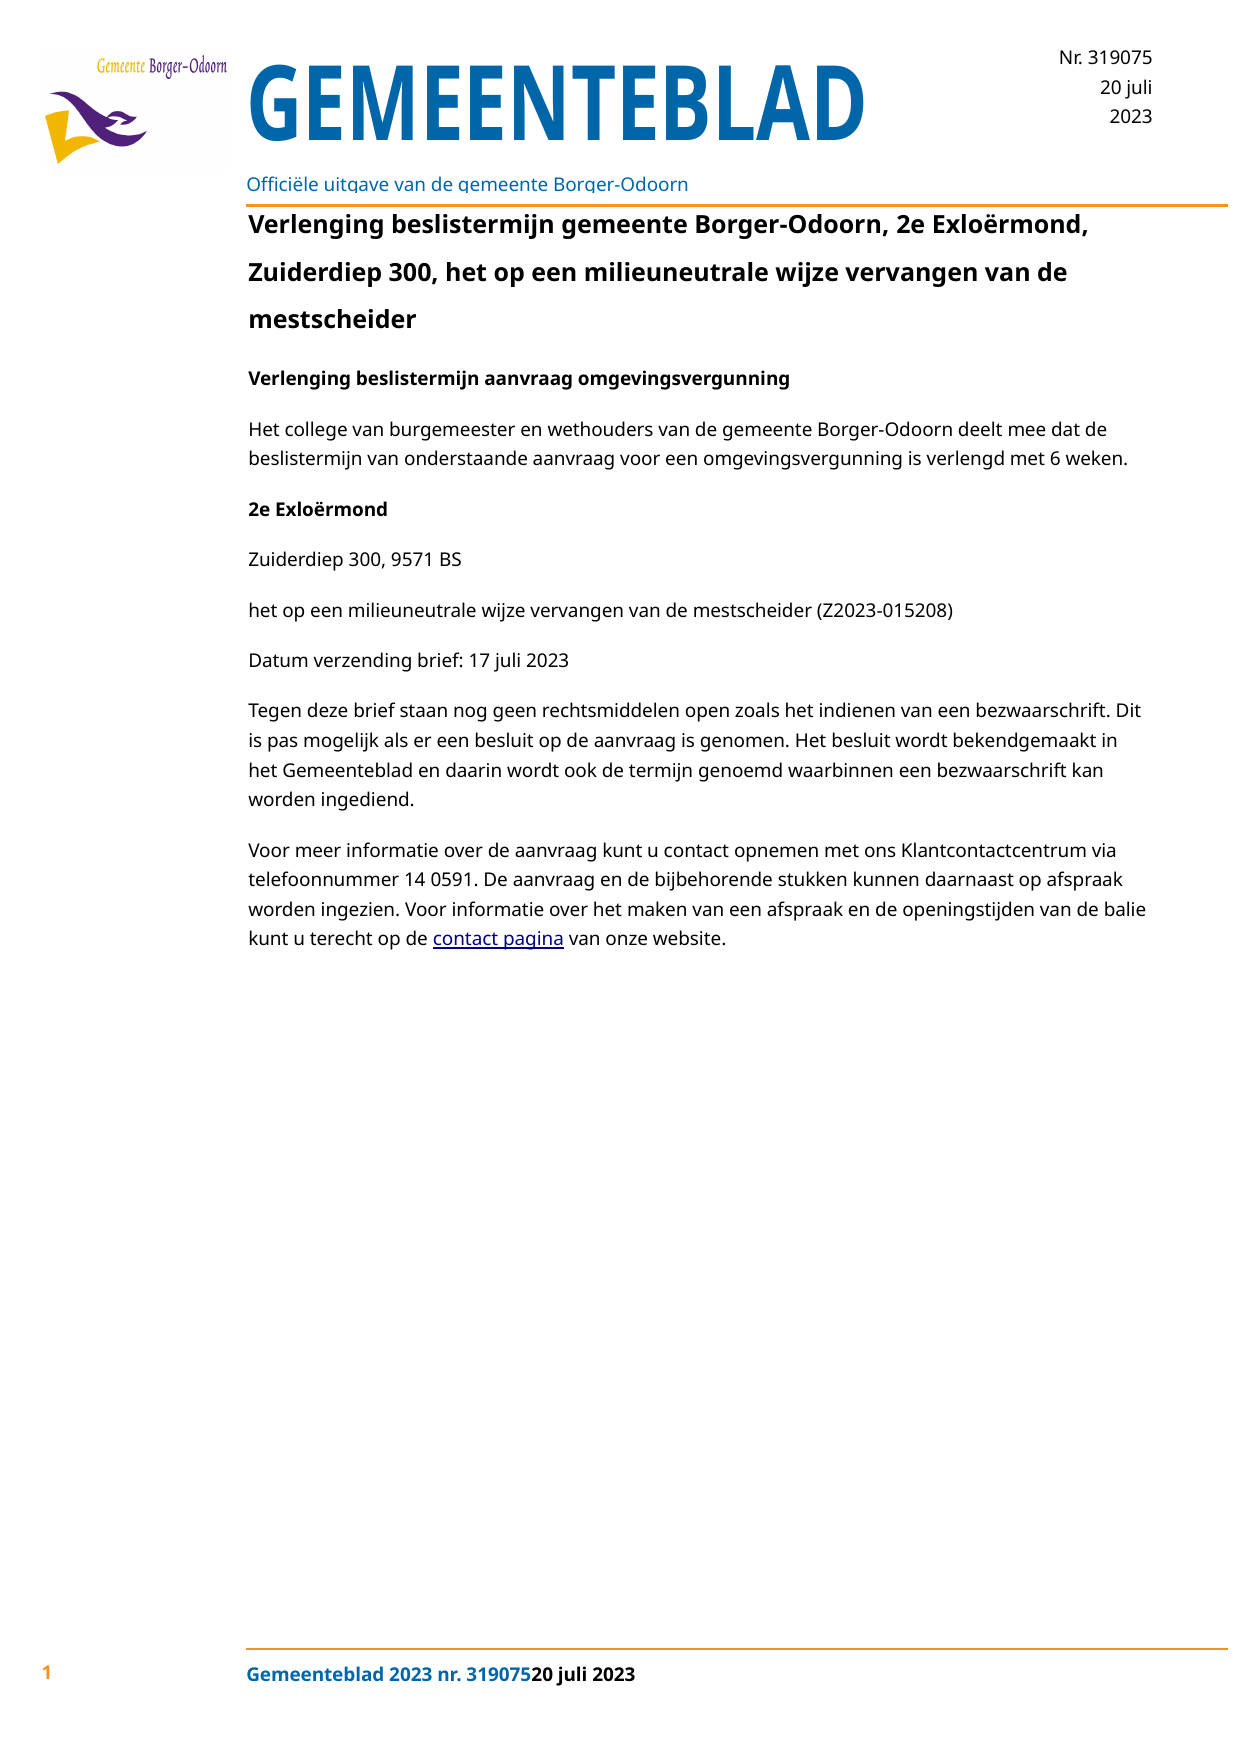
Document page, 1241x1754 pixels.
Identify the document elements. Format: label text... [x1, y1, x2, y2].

picture [41, 47, 231, 172]
text 2e Exloërmond [248, 496, 1152, 522]
text Voor meer informatie over de aanvraag kunt u contact opnemen met ons Klantcontactcentrum via telefoonnummer 14 0591. De aanvraag en de bijbehorende stukken kunnen daarnaast op afspraak worden ingezien. Voor informatie over het maken van een afspraak en de openingstijden van de balie kunt u terecht op de contact pagina van onze website. [248, 837, 1152, 951]
text Het college van burgemeester en wethouders van de gemeente Borger-Odoorn deelt mee dat de beslistermijn van onderstaande aanvraag voor een omgevingsvergunning is verlengd met 6 weken. [248, 416, 1152, 471]
text het op een milieuneutrale wijze vervangen van de mestscheider (Z2023-015208) [248, 597, 1152, 622]
text Tegen deze brief staan nog geen rechtsmiddelen open zoals het indienen van een bezwaarschrift. Dit is pas mogelijk als er een besluit op de aanvraag is genomen. Het besluit wordt bekendgemaakt in het Gemeenteblad en daarin wordt ook de termijn genoemd waarbinnen een bezwaarschrift kan worden ingediend. [248, 698, 1152, 812]
text Zuiderdiep 300, 9571 BS [248, 546, 1152, 572]
text Datum verzending brief: 17 juli 2023 [248, 647, 1152, 673]
text Verlenging beslistermijn aanvraag omgevingsvergunning [248, 366, 1152, 391]
text Verlenging beslistermijn gemeente Borger-Odoorn, 2e Exloërmond, Zuiderdiep 300, het op een milieuneutrale wijze vervangen van de mestscheider [248, 207, 1152, 336]
